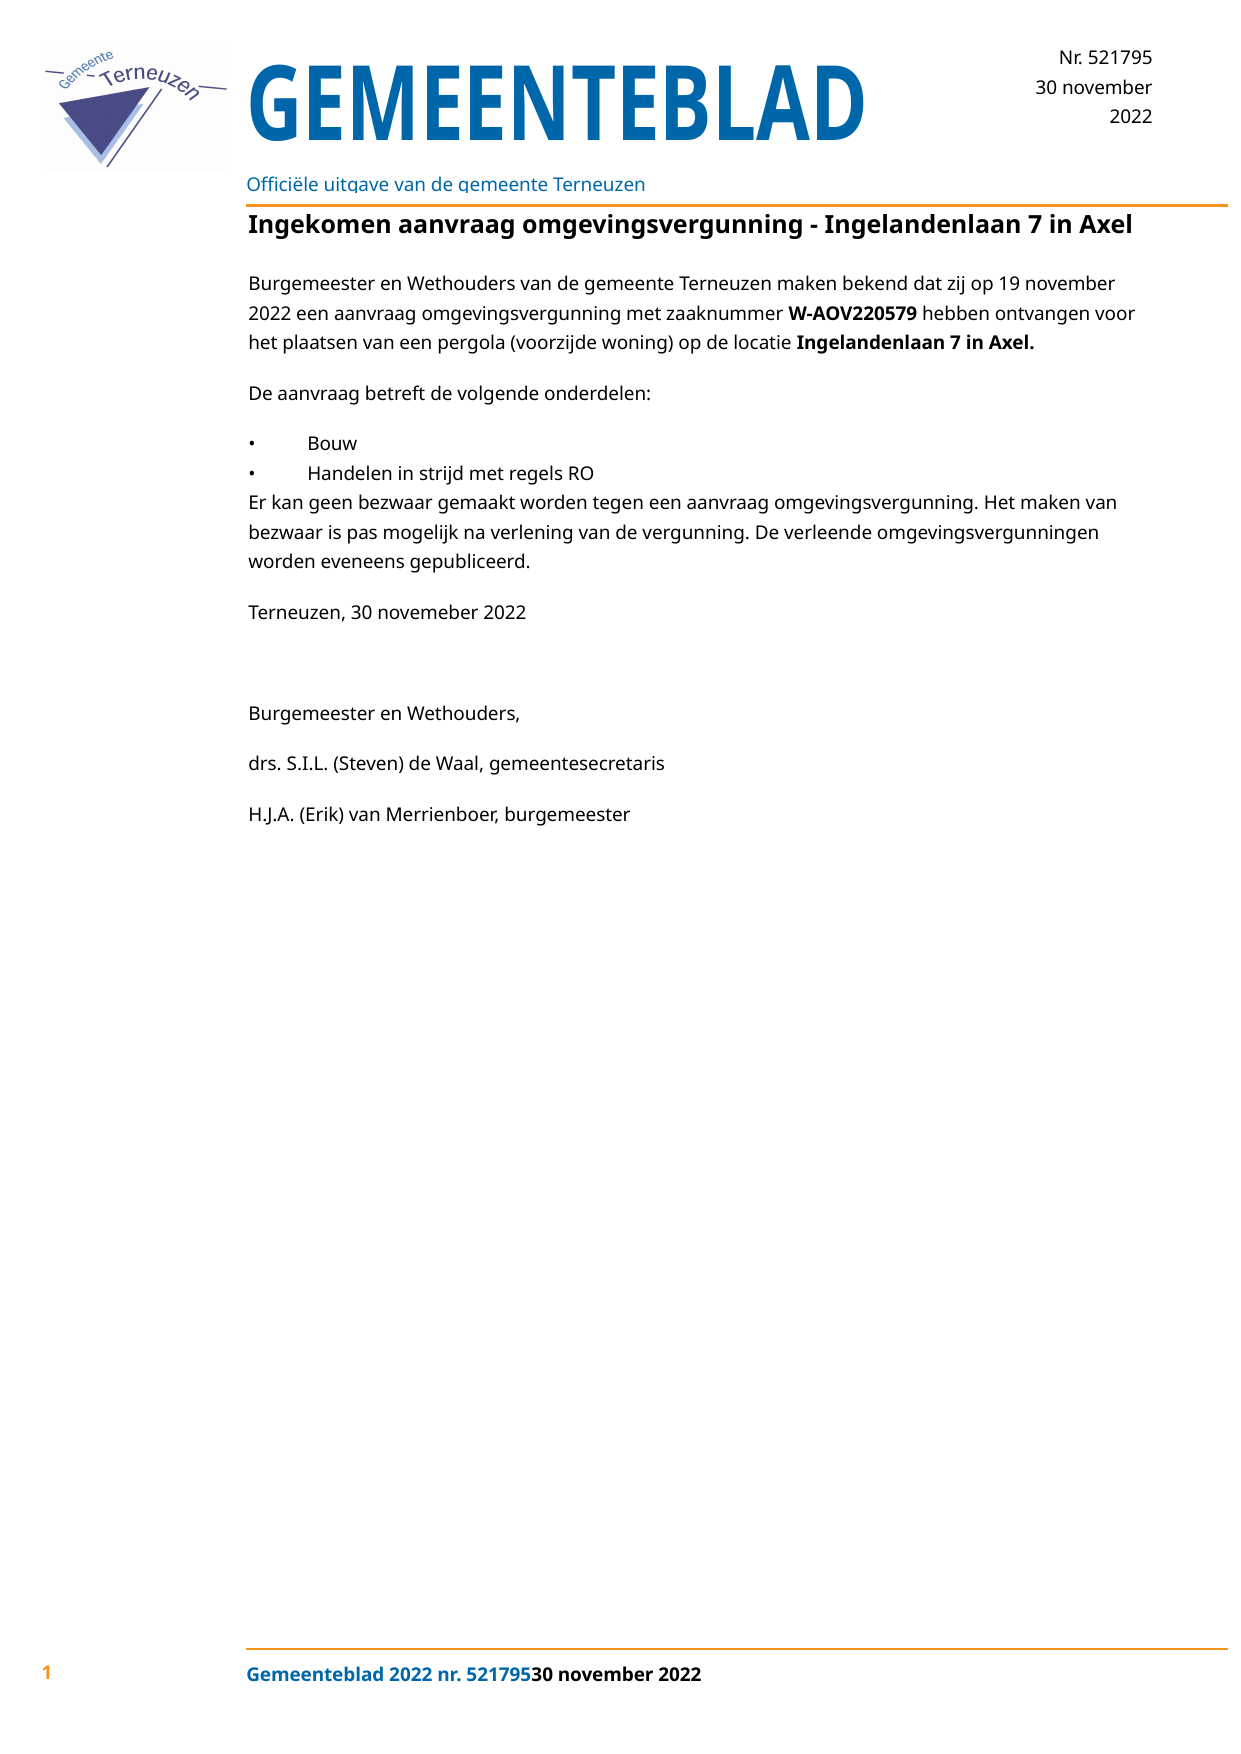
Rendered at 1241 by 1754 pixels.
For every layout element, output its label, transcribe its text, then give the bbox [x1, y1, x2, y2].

picture [41, 47, 231, 172]
list Handelen in strijd met regels RO [248, 460, 1152, 486]
text Er kan geen bezwaar gemaakt worden tegen een aanvraag omgevingsvergunning. Het maken van bezwaar is pas mogelijk na verlening van de vergunning. De verleende omgevingsvergunningen worden eveneens gepubliceerd. [248, 489, 1152, 574]
text Ingekomen aanvraag omgevingsvergunning - Ingelandenlaan 7 in Axel [248, 207, 1152, 241]
list Bouw [248, 430, 1152, 456]
text Terneuzen, 30 novemeber 2022 [248, 599, 1152, 625]
text De aanvraag betreft de volgende onderdelen: [248, 380, 1152, 406]
text drs. S.I.L. (Steven) de Waal, gemeentesecretaris [248, 750, 1152, 776]
text Burgemeester en Wethouders, [248, 700, 1152, 726]
text Burgemeester en Wethouders van de gemeente Terneuzen maken bekend dat zij op 19 november 2022 een aanvraag omgevingsvergunning met zaaknummer W-AOV220579 hebben ontvangen voor het plaatsen van een pergola (voorzijde woning) op de locatie Ingelandenlaan 7 in Axel. [248, 270, 1152, 355]
text H.J.A. (Erik) van Merrienboer, burgemeester [248, 801, 1152, 826]
